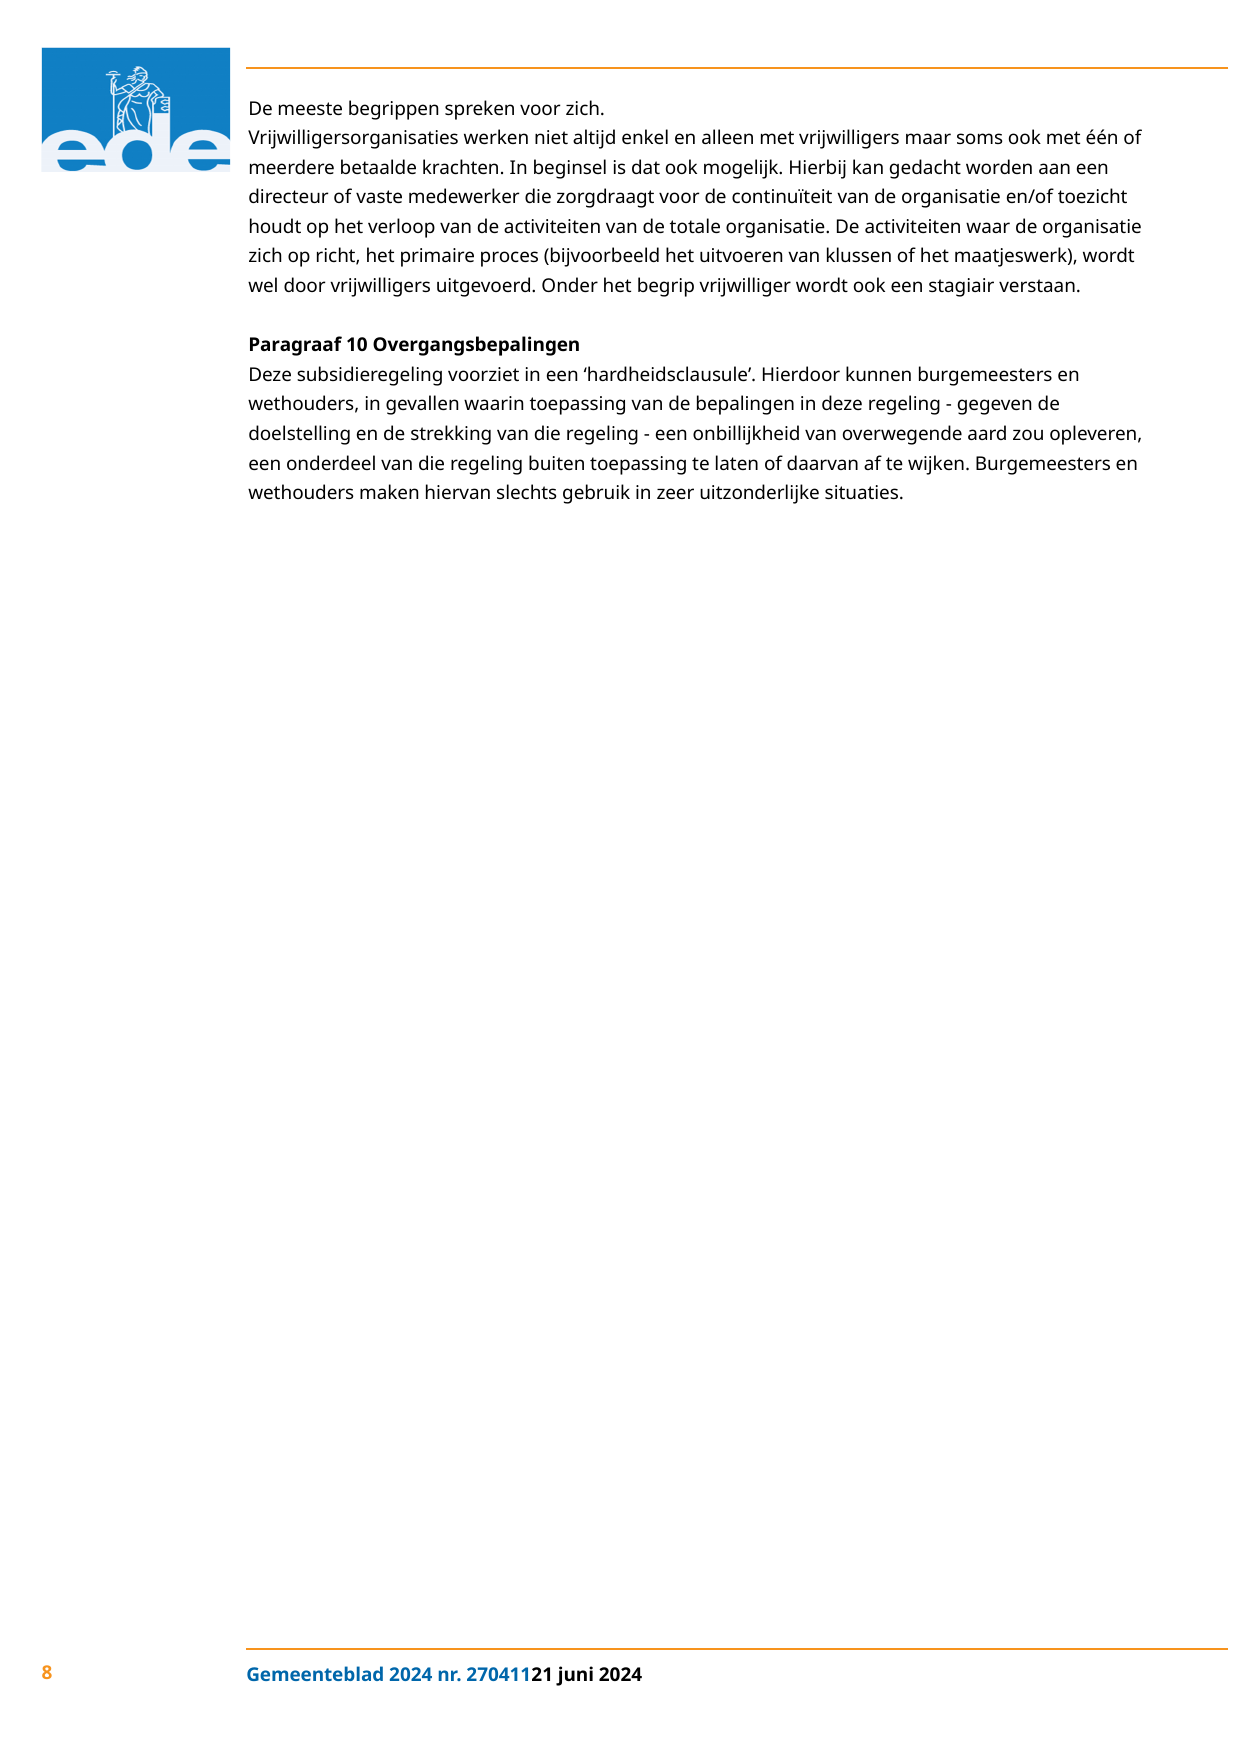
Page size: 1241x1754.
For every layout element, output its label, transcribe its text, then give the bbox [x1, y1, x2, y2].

text Vrijwilligersorganisaties werken niet altijd enkel en alleen met vrijwilligers maar soms ook met één of meerdere betaalde krachten. In beginsel is dat ook mogelijk. Hierbij kan gedacht worden aan een directeur of vaste medewerker die zorgdraagt voor de continuïteit van de organisatie en/of toezicht houdt op het verloop van de activiteiten van de totale organisatie. De activiteiten waar de organisatie zich op richt, het primaire proces (bijvoorbeeld het uitvoeren van klussen of het maatjeswerk), wordt wel door vrijwilligers uitgevoerd. Onder het begrip vrijwilliger wordt ook een stagiair verstaan. [248, 124, 1152, 298]
text Deze subsidieregeling voorziet in een ‘hardheidsclausule’. Hierdoor kunnen burgemeesters en wethouders, in gevallen waarin toepassing van de bepalingen in deze regeling - gegeven de doelstelling en de strekking van die regeling - een onbillijkheid van overwegende aard zou opleveren, een onderdeel van die regeling buiten toepassing te laten of daarvan af te wijken. Burgemeesters en wethouders maken hiervan slechts gebruik in zeer uitzonderlijke situaties. [248, 361, 1152, 505]
text Paragraaf 10 Overgangsbepalingen [248, 331, 1152, 357]
text De meeste begrippen spreken voor zich. [248, 95, 1152, 121]
picture [41, 47, 231, 172]
